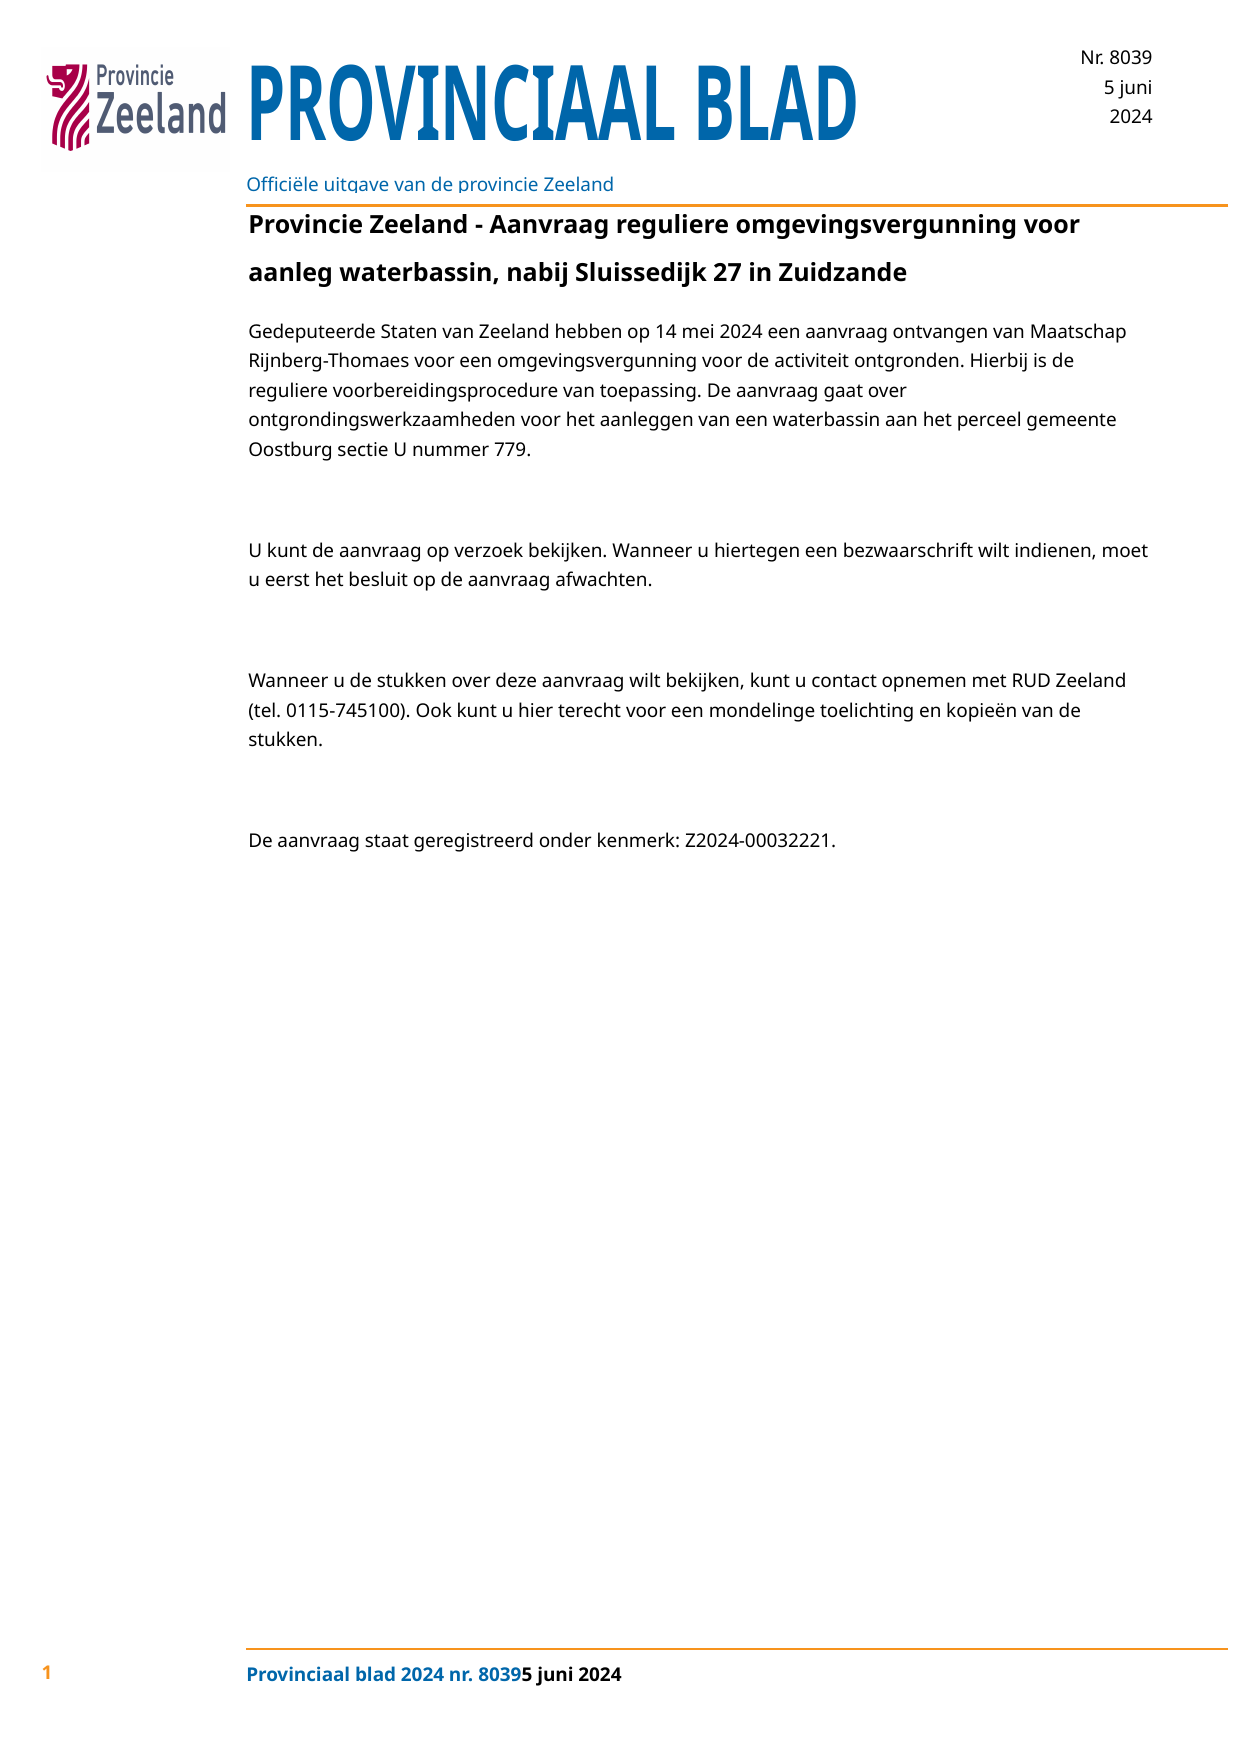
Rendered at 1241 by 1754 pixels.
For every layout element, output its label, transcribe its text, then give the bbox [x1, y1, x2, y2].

text Wanneer u de stukken over deze aanvraag wilt bekijken, kunt u contact opnemen met RUD Zeeland (tel. 0115-745100). Ook kunt u hier terecht voor een mondelinge toelichting en kopieën van de stukken. [248, 667, 1152, 752]
text Provincie Zeeland - Aanvraag reguliere omgevingsvergunning voor aanleg waterbassin, nabij Sluissedijk 27 in Zuidzande [248, 207, 1152, 288]
text De aanvraag staat geregistreerd onder kenmerk: Z2024-00032221. [248, 827, 1152, 853]
text Gedeputeerde Staten van Zeeland hebben op 14 mei 2024 een aanvraag ontvangen van Maatschap Rijnberg-Thomaes voor een omgevingsvergunning voor de activiteit ontgronden. Hierbij is de reguliere voorbereidingsprocedure van toepassing. De aanvraag gaat over ontgrondingswerkzaamheden voor het aanleggen van een waterbassin aan het perceel gemeente Oostburg sectie U nummer 779. [248, 318, 1152, 462]
text U kunt de aanvraag op verzoek bekijken. Wanneer u hiertegen een bezwaarschrift wilt indienen, moet u eerst het besluit op de aanvraag afwachten. [248, 537, 1152, 592]
picture [41, 47, 231, 172]
